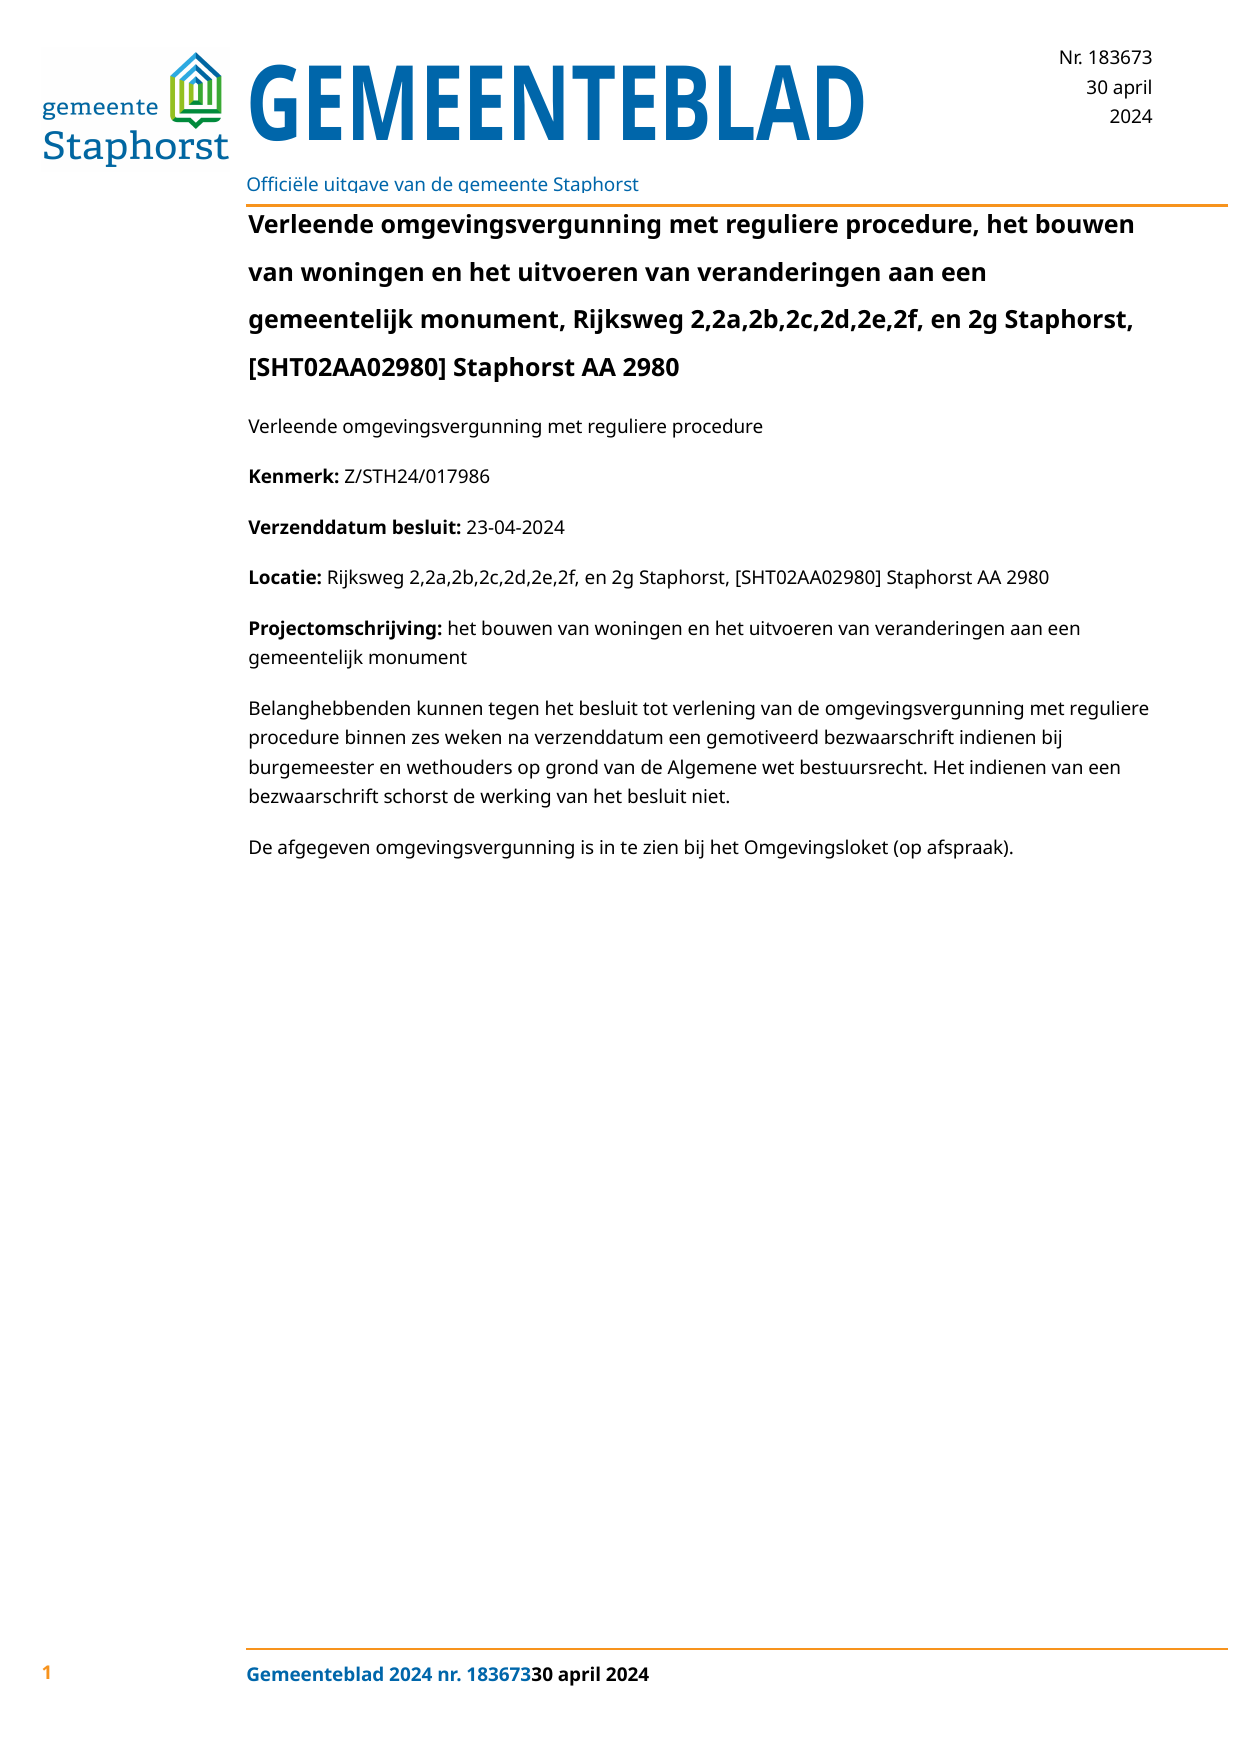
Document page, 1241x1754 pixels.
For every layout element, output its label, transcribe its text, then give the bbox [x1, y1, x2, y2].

text De afgegeven omgevingsvergunning is in te zien bij het Omgevingsloket (op afspraak). [248, 834, 1152, 860]
text Belanghebbenden kunnen tegen het besluit tot verlening van de omgevingsvergunning met reguliere procedure binnen zes weken na verzenddatum een gemotiveerd bezwaarschrift indienen bij burgemeester en wethouders op grond van de Algemene wet bestuursrecht. Het indienen van een bezwaarschrift schorst de werking van het besluit niet. [248, 695, 1152, 809]
text Locatie: Rijksweg 2,2a,2b,2c,2d,2e,2f, en 2g Staphorst, [SHT02AA02980] Staphorst AA 2980 [248, 564, 1152, 590]
text Verleende omgevingsvergunning met reguliere procedure, het bouwen van woningen en het uitvoeren van veranderingen aan een gemeentelijk monument, Rijksweg 2,2a,2b,2c,2d,2e,2f, en 2g Staphorst, [SHT02AA02980] Staphorst AA 2980 [248, 207, 1152, 384]
text Projectomschrijving: het bouwen van woningen en het uitvoeren van veranderingen aan een gemeentelijk monument [248, 615, 1152, 670]
text Kenmerk: Z/STH24/017986 [248, 463, 1152, 489]
text Verleende omgevingsvergunning met reguliere procedure [248, 413, 1152, 439]
text Verzenddatum besluit: 23-04-2024 [248, 514, 1152, 540]
picture [41, 47, 231, 172]
